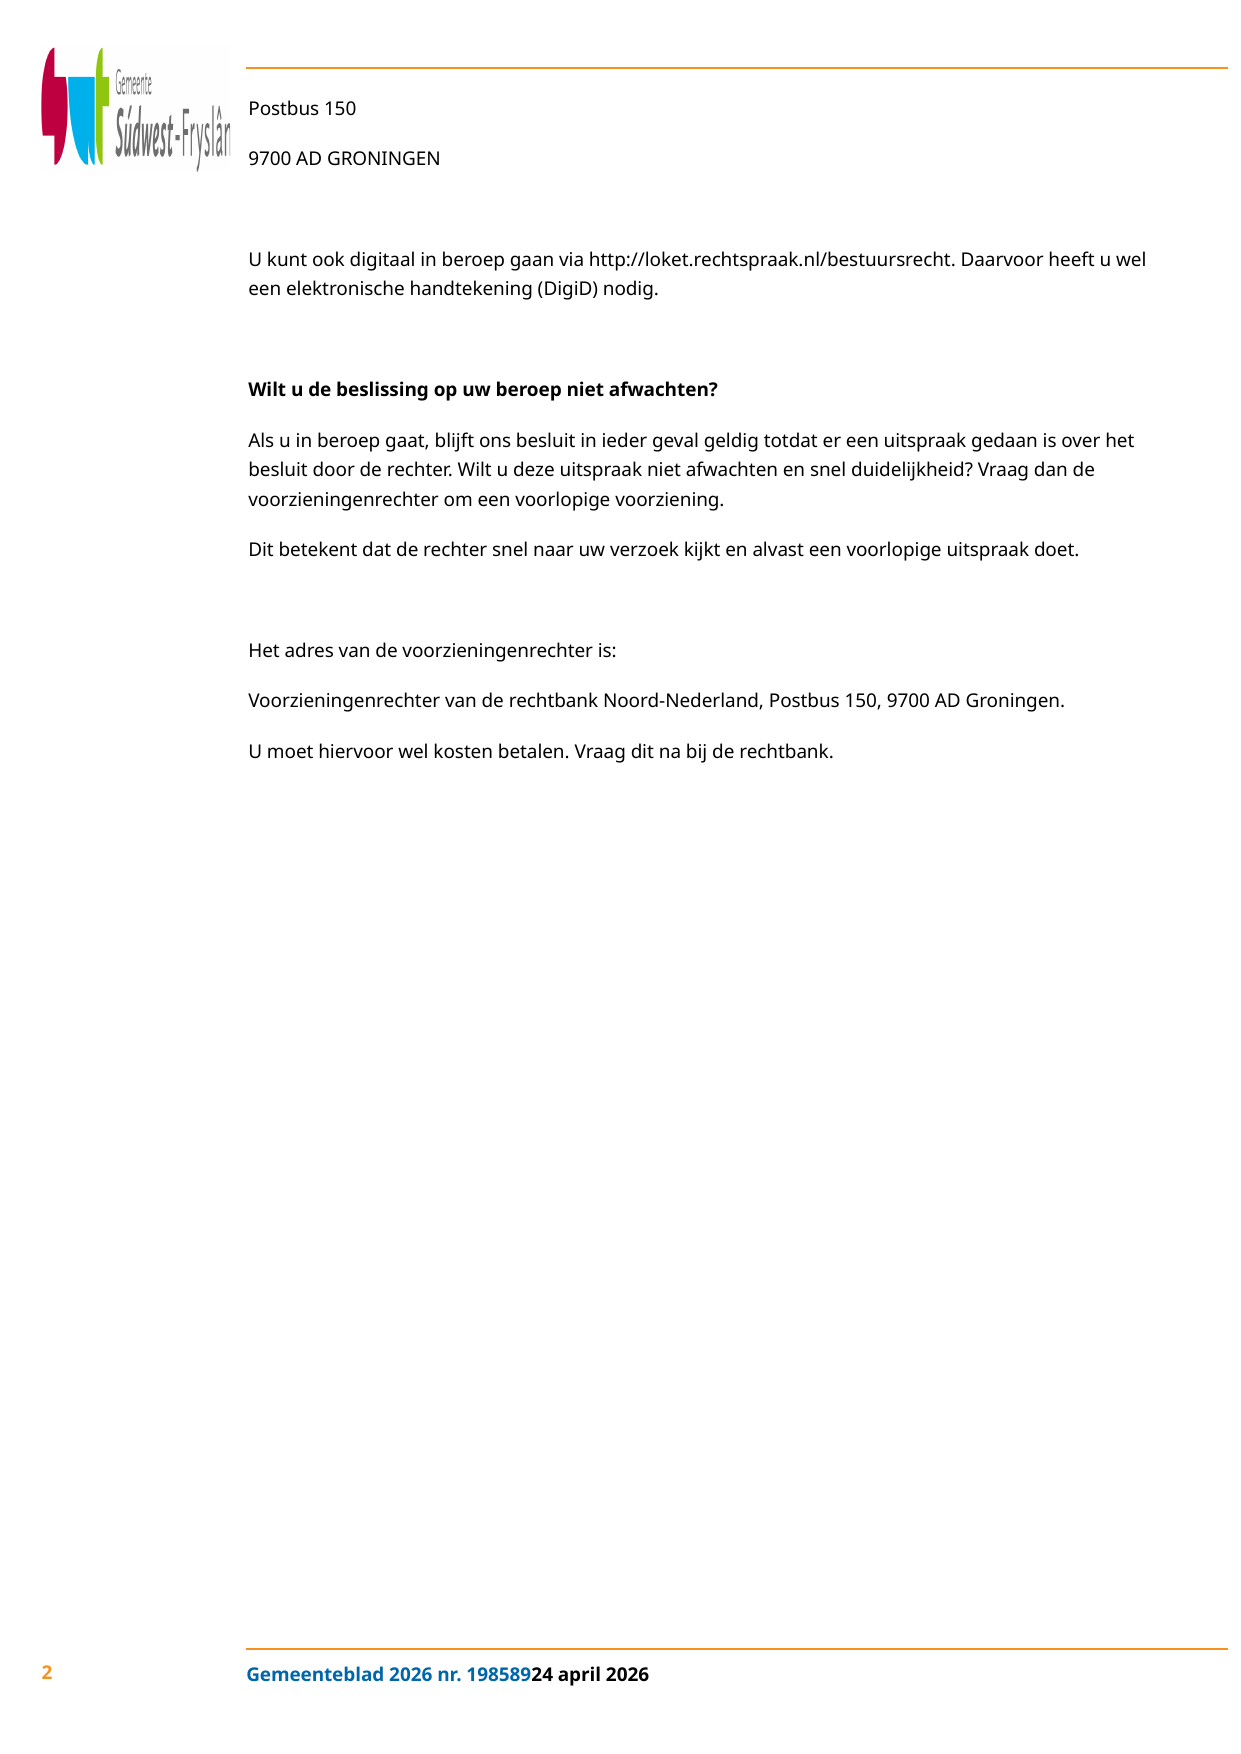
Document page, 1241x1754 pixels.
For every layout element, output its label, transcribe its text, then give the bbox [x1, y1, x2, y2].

text U moet hiervoor wel kosten betalen. Vraag dit na bij de rechtbank. [248, 738, 1152, 764]
text 9700 AD GRONINGEN [248, 145, 1152, 171]
text Als u in beroep gaat, blijft ons besluit in ieder geval geldig totdat er een uitspraak gedaan is over het besluit door de rechter. Wilt u deze uitspraak niet afwachten en snel duidelijkheid? Vraag dan de voorzieningenrechter om een voorlopige voorziening. [248, 427, 1152, 512]
text Voorzieningenrechter van de rechtbank Noord-Nederland, Postbus 150, 9700 AD Groningen. [248, 688, 1152, 713]
text Het adres van de voorzieningenrechter is: [248, 637, 1152, 663]
text Wilt u de beslissing op uw beroep niet afwachten? [248, 376, 1152, 402]
text Postbus 150 [248, 95, 1152, 121]
text Dit betekent dat de rechter snel naar uw verzoek kijkt en alvast een voorlopige uitspraak doet. [248, 536, 1152, 562]
text U kunt ook digitaal in beroep gaan via http://loket.rechtspraak.nl/bestuursrecht. Daarvoor heeft u wel een elektronische handtekening (DigiD) nodig. [248, 246, 1152, 301]
picture [41, 47, 231, 172]
